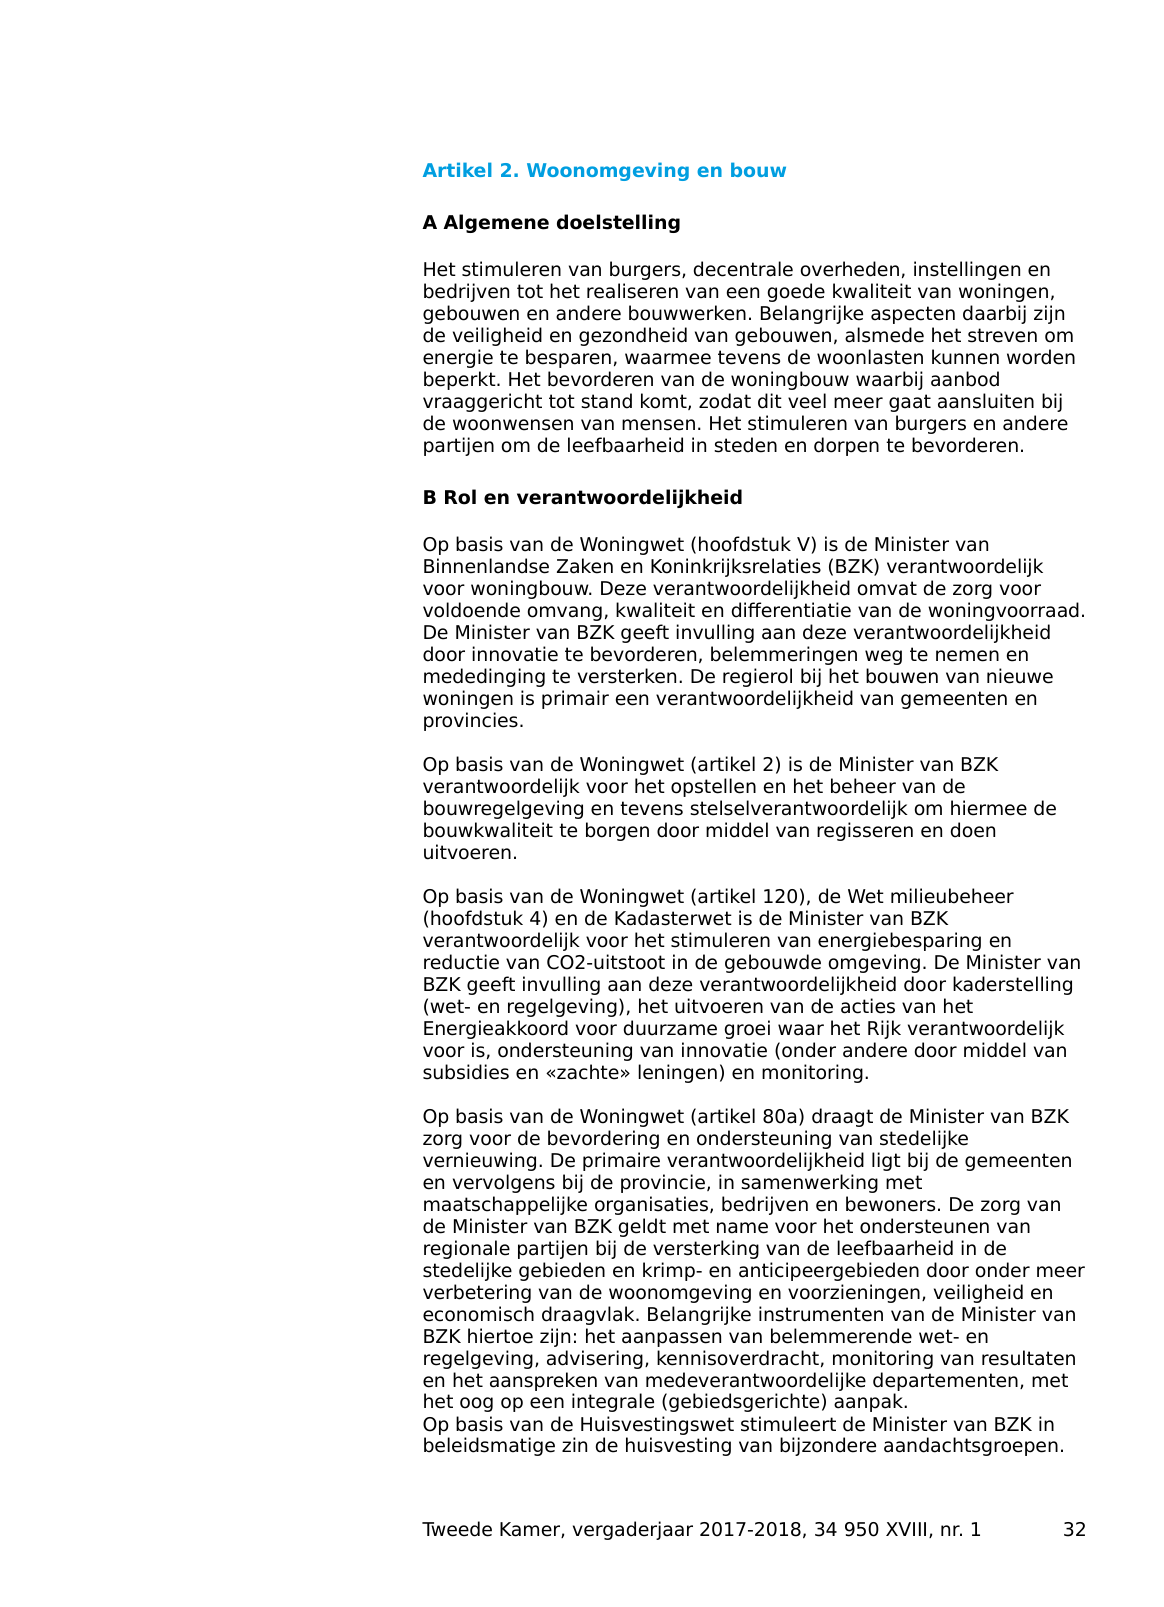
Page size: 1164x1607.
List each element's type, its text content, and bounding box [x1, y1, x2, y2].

text Op basis van de Woningwet (artikel 2) is de Minister van BZK verantwoordelijk voor het opstellen en het beheer van de bouwregelgeving en tevens stelselverantwoordelijk om hiermee de bouwkwaliteit te borgen door middel van regisseren en doen uitvoeren. [422, 754, 1087, 863]
text Op basis van de Huisvestingswet stimuleert de Minister van BZK in beleidsmatige zin de huisvesting van bijzondere aandachtsgroepen. [422, 1413, 1087, 1457]
text Op basis van de Woningwet (artikel 120), de Wet milieubeheer (hoofdstuk 4) en de Kadasterwet is de Minister van BZK verantwoordelijk voor het stimuleren van energiebesparing en reductie van CO2-uitstoot in de gebouwde omgeving. De Minister van BZK geeft invulling aan deze verantwoordelijkheid door kaderstelling (wet- en regelgeving), het uitvoeren van de acties van het Energieakkoord voor duurzame groei waar het Rijk verantwoordelijk voor is, ondersteuning van innovatie (onder andere door middel van subsidies en «zachte» leningen) en monitoring. [422, 886, 1087, 1083]
text Op basis van de Woningwet (artikel 80a) draagt de Minister van BZK zorg voor de bevordering en ondersteuning van stedelijke vernieuwing. De primaire verantwoordelijkheid ligt bij de gemeenten en vervolgens bij de provincie, in samenwerking met maatschappelijke organisaties, bedrijven en bewoners. De zorg van de Minister van BZK geldt met name voor het ondersteunen van regionale partijen bij de versterking van de leefbaarheid in de stedelijke gebieden en krimp- en anticipeergebieden door onder meer verbetering van de woonomgeving en voorzieningen, veiligheid en economisch draagvlak. Belangrijke instrumenten van de Minister van BZK hiertoe zijn: het aanpassen van belemmerende wet- en regelgeving, advisering, kennisoverdracht, monitoring van resultaten en het aanspreken van medeverantwoordelijke departementen, met het oog op een integrale (gebiedsgerichte) aanpak. [422, 1106, 1087, 1413]
subtitle Artikel 2. Woonomgeving en bouw [422, 160, 1087, 182]
text Op basis van de Woningwet (hoofdstuk V) is de Minister van Binnenlandse Zaken en Koninkrijksrelaties (BZK) verantwoordelijk voor woningbouw. Deze verantwoordelijkheid omvat de zorg voor voldoende omvang, kwaliteit en differentiatie van de woningvoorraad. De Minister van BZK geeft invulling aan deze verantwoordelijkheid door innovatie te bevorderen, belemmeringen weg te nemen en mededinging te versterken. De regierol bij het bouwen van nieuwe woningen is primair een verantwoordelijkheid van gemeenten en provincies. [422, 534, 1087, 731]
text Het stimuleren van burgers, decentrale overheden, instellingen en bedrijven tot het realiseren van een goede kwaliteit van woningen, gebouwen en andere bouwwerken. Belangrijke aspecten daarbij zijn de veiligheid en gezondheid van gebouwen, alsmede het streven om energie te besparen, waarmee tevens de woonlasten kunnen worden beperkt. Het bevorderen van de woningbouw waarbij aanbod vraaggericht tot stand komt, zodat dit veel meer gaat aansluiten bij de woonwensen van mensen. Het stimuleren van burgers en andere partijen om de leefbaarheid in steden en dorpen te bevorderen. [422, 259, 1087, 457]
subtitle B Rol en verantwoordelijkheid [422, 487, 1087, 509]
subtitle A Algemene doelstelling [422, 212, 1087, 234]
